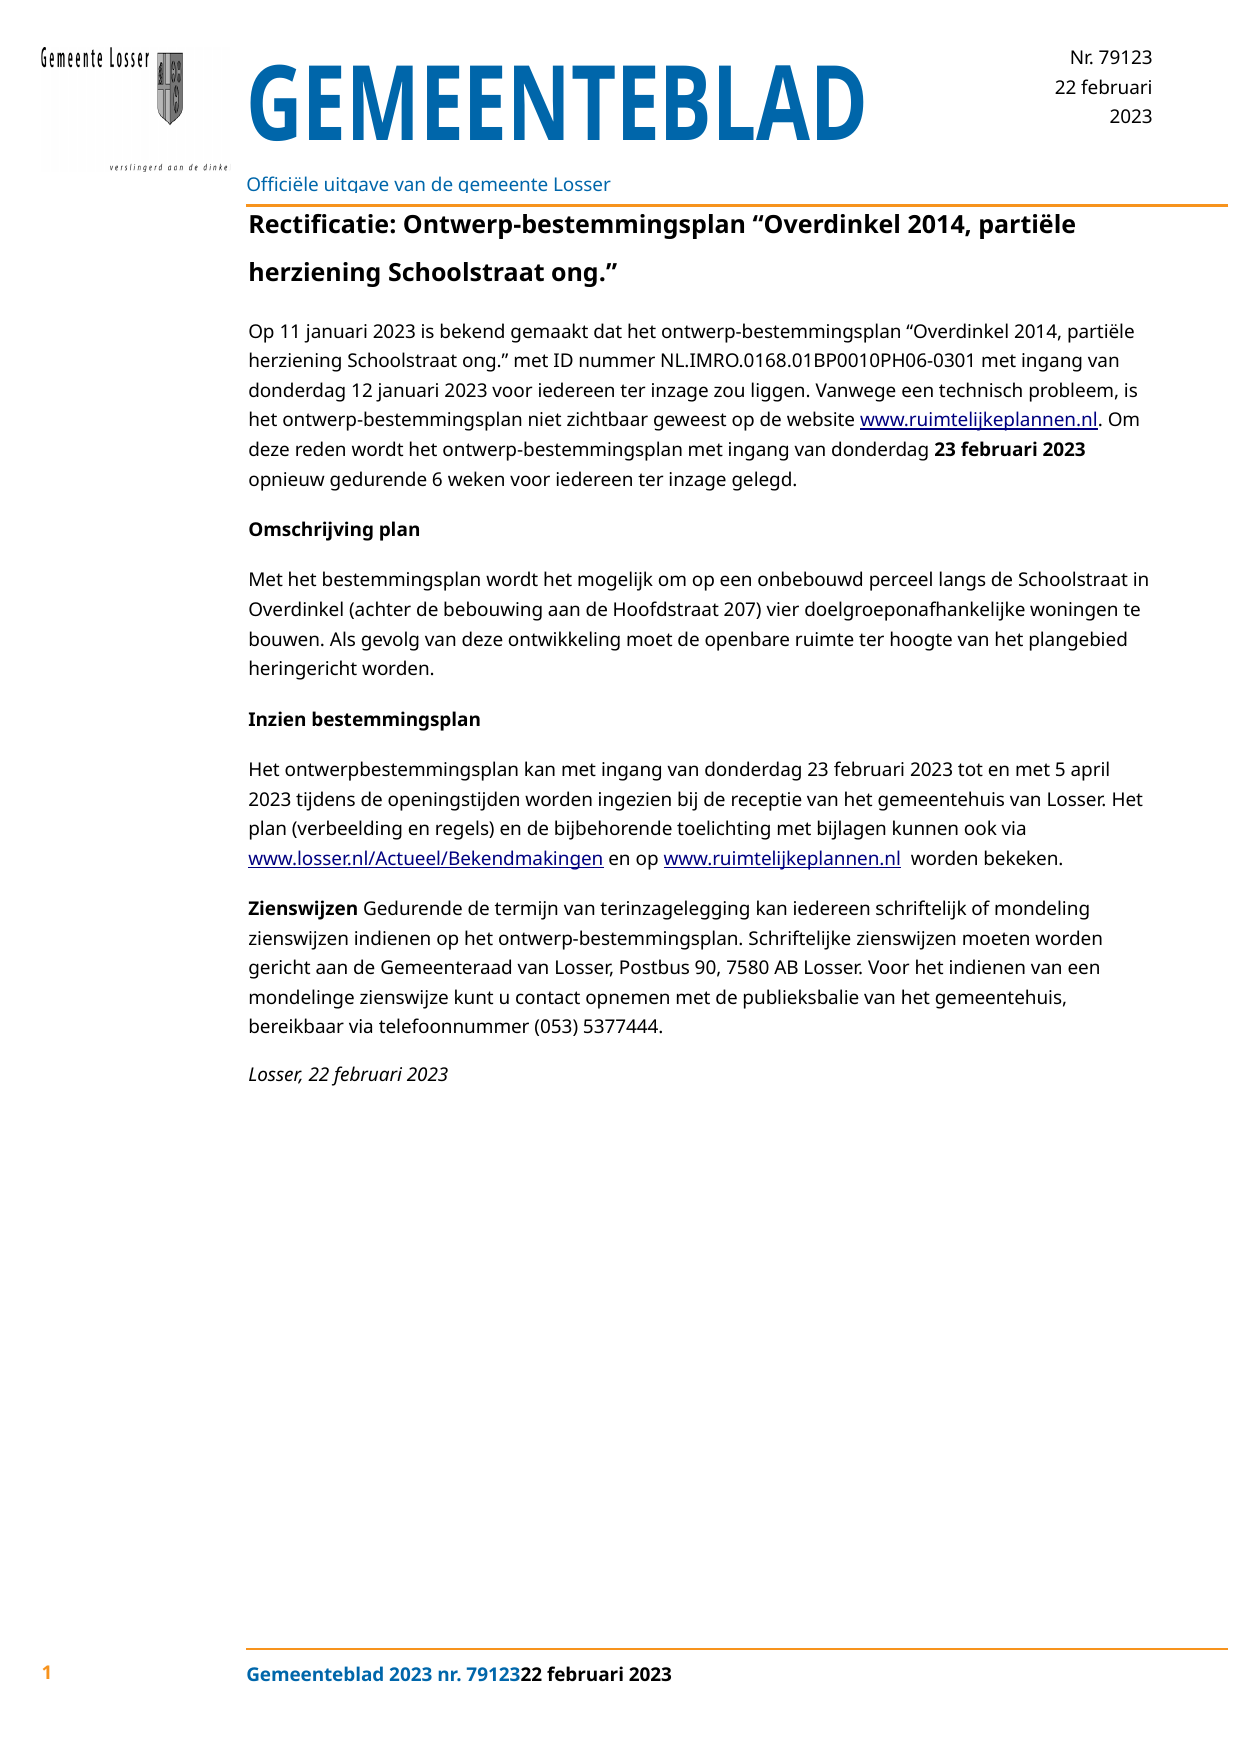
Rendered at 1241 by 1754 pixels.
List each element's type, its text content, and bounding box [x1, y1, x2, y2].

text Rectificatie: Ontwerp-bestemmingsplan “Overdinkel 2014, partiële herziening Schoolstraat ong.” [248, 207, 1152, 288]
text Het ontwerpbestemmingsplan kan met ingang van donderdag 23 februari 2023 tot en met 5 april 2023 tijdens de openingstijden worden ingezien bij de receptie van het gemeentehuis van Losser. Het plan (verbeelding en regels) en de bijbehorende toelichting met bijlagen kunnen ook via www.losser.nl/Actueel/Bekendmakingen en op www.ruimtelijkeplannen.nl worden bekeken. [248, 756, 1152, 871]
text Met het bestemmingsplan wordt het mogelijk om op een onbebouwd perceel langs de Schoolstraat in Overdinkel (achter de bebouwing aan de Hoofdstraat 207) vier doelgroeponafhankelijke woningen te bouwen. Als gevolg van deze ontwikkeling moet de openbare ruimte ter hoogte van het plangebied heringericht worden. [248, 567, 1152, 681]
text Inzien bestemmingsplan [248, 706, 1152, 732]
text Omschrijving plan [248, 516, 1152, 542]
text Op 11 januari 2023 is bekend gemaakt dat het ontwerp-bestemmingsplan “Overdinkel 2014, partiële herziening Schoolstraat ong.” met ID nummer NL.IMRO.0168.01BP0010PH06-0301 met ingang van donderdag 12 januari 2023 voor iedereen ter inzage zou liggen. Vanwege een technisch probleem, is het ontwerp-bestemmingsplan niet zichtbaar geweest op de website www.ruimtelijkeplannen.nl. Om deze reden wordt het ontwerp-bestemmingsplan met ingang van donderdag 23 februari 2023 opnieuw gedurende 6 weken voor iedereen ter inzage gelegd. [248, 318, 1152, 492]
text Zienswijzen Gedurende de termijn van terinzagelegging kan iedereen schriftelijk of mondeling zienswijzen indienen op het ontwerp-bestemmingsplan. Schriftelijke zienswijzen moeten worden gericht aan de Gemeenteraad van Losser, Postbus 90, 7580 AB Losser. Voor het indienen van een mondelinge zienswijze kunt u contact opnemen met de publieksbalie van het gemeentehuis, bereikbaar via telefoonnummer (053) 5377444. [248, 895, 1152, 1039]
picture [41, 47, 231, 172]
text Losser, 22 februari 2023 [248, 1062, 1152, 1087]
